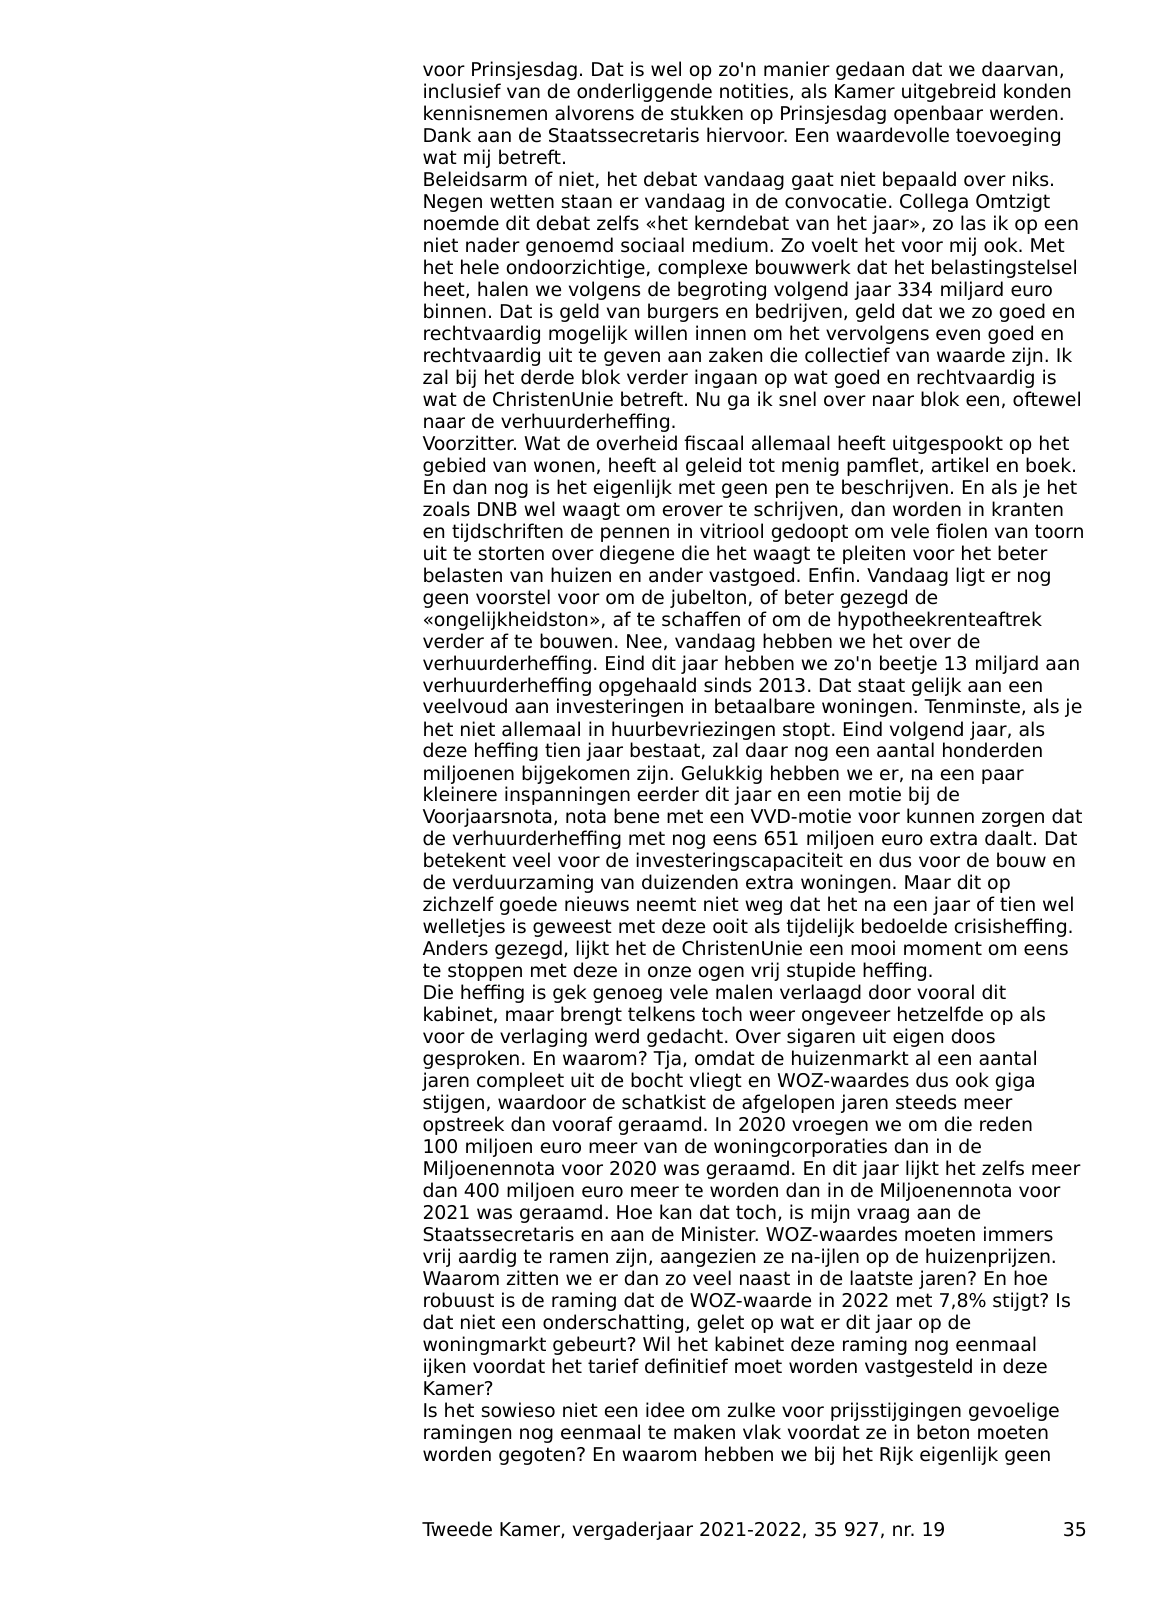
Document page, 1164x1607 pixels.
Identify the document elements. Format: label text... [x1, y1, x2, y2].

text Voorzitter. Wat de overheid fiscaal allemaal heeft uitgespookt op het gebied van wonen, heeft al geleid tot menig pamflet, artikel en boek. En dan nog is het eigenlijk met geen pen te beschrijven. En als je het zoals DNB wel waagt om erover te schrijven, dan worden in kranten en tijdschriften de pennen in vitriool gedoopt om vele fiolen van toorn uit te storten over diegene die het waagt te pleiten voor het beter belasten van huizen en ander vastgoed. Enfin. Vandaag ligt er nog geen voorstel voor om de jubelton, of beter gezegd de «ongelijkheidston», af te schaffen of om de hypotheekrenteaftrek verder af te bouwen. Nee, vandaag hebben we het over de verhuurderheffing. Eind dit jaar hebben we zo'n beetje 13 miljard aan verhuurderheffing opgehaald sinds 2013. Dat staat gelijk aan een veelvoud aan investeringen in betaalbare woningen. Tenminste, als je het niet allemaal in huurbevriezingen stopt. Eind volgend jaar, als deze heffing tien jaar bestaat, zal daar nog een aantal honderden miljoenen bijgekomen zijn. Gelukkig hebben we er, na een paar kleinere inspanningen eerder dit jaar en een motie bij de Voorjaarsnota, nota bene met een VVD-motie voor kunnen zorgen dat de verhuurderheffing met nog eens 651 miljoen euro extra daalt. Dat betekent veel voor de investeringscapaciteit en dus voor de bouw en de verduurzaming van duizenden extra woningen. Maar dit op zichzelf goede nieuws neemt niet weg dat het na een jaar of tien wel welletjes is geweest met deze ooit als tijdelijk bedoelde crisisheffing. Anders gezegd, lijkt het de ChristenUnie een mooi moment om eens te stoppen met deze in onze ogen vrij stupide heffing. [422, 433, 1087, 982]
text Is het sowieso niet een idee om zulke voor prijsstijgingen gevoelige ramingen nog eenmaal te maken vlak voordat ze in beton moeten worden gegoten? En waarom hebben we bij het Rijk eigenlijk geen [422, 1400, 1087, 1466]
text Die heffing is gek genoeg vele malen verlaagd door vooral dit kabinet, maar brengt telkens toch weer ongeveer hetzelfde op als voor de verlaging werd gedacht. Over sigaren uit eigen doos gesproken. En waarom? Tja, omdat de huizenmarkt al een aantal jaren compleet uit de bocht vliegt en WOZ-waardes dus ook giga stijgen, waardoor de schatkist de afgelopen jaren steeds meer opstreek dan vooraf geraamd. In 2020 vroegen we om die reden 100 miljoen euro meer van de woningcorporaties dan in de Miljoenennota voor 2020 was geraamd. En dit jaar lijkt het zelfs meer dan 400 miljoen euro meer te worden dan in de Miljoenennota voor 2021 was geraamd. Hoe kan dat toch, is mijn vraag aan de Staatssecretaris en aan de Minister. WOZ-waardes moeten immers vrij aardig te ramen zijn, aangezien ze na-ijlen op de huizenprijzen. Waarom zitten we er dan zo veel naast in de laatste jaren? En hoe robuust is de raming dat de WOZ-waarde in 2022 met 7,8% stijgt? Is dat niet een onderschatting, gelet op wat er dit jaar op de woningmarkt gebeurt? Wil het kabinet deze raming nog eenmaal ijken voordat het tarief definitief moet worden vastgesteld in deze Kamer? [422, 982, 1087, 1400]
text Beleidsarm of niet, het debat vandaag gaat niet bepaald over niks. Negen wetten staan er vandaag in de convocatie. Collega Omtzigt noemde dit debat zelfs «het kerndebat van het jaar», zo las ik op een niet nader genoemd sociaal medium. Zo voelt het voor mij ook. Met het hele ondoorzichtige, complexe bouwwerk dat het belastingstelsel heet, halen we volgens de begroting volgend jaar 334 miljard euro binnen. Dat is geld van burgers en bedrijven, geld dat we zo goed en rechtvaardig mogelijk willen innen om het vervolgens even goed en rechtvaardig uit te geven aan zaken die collectief van waarde zijn. Ik zal bij het derde blok verder ingaan op wat goed en rechtvaardig is wat de ChristenUnie betreft. Nu ga ik snel over naar blok een, oftewel naar de verhuurderheffing. [422, 169, 1087, 433]
text voor Prinsjesdag. Dat is wel op zo'n manier gedaan dat we daarvan, inclusief van de onderliggende notities, als Kamer uitgebreid konden kennisnemen alvorens de stukken op Prinsjesdag openbaar werden. Dank aan de Staatssecretaris hiervoor. Een waardevolle toevoeging wat mij betreft. [422, 59, 1087, 169]
